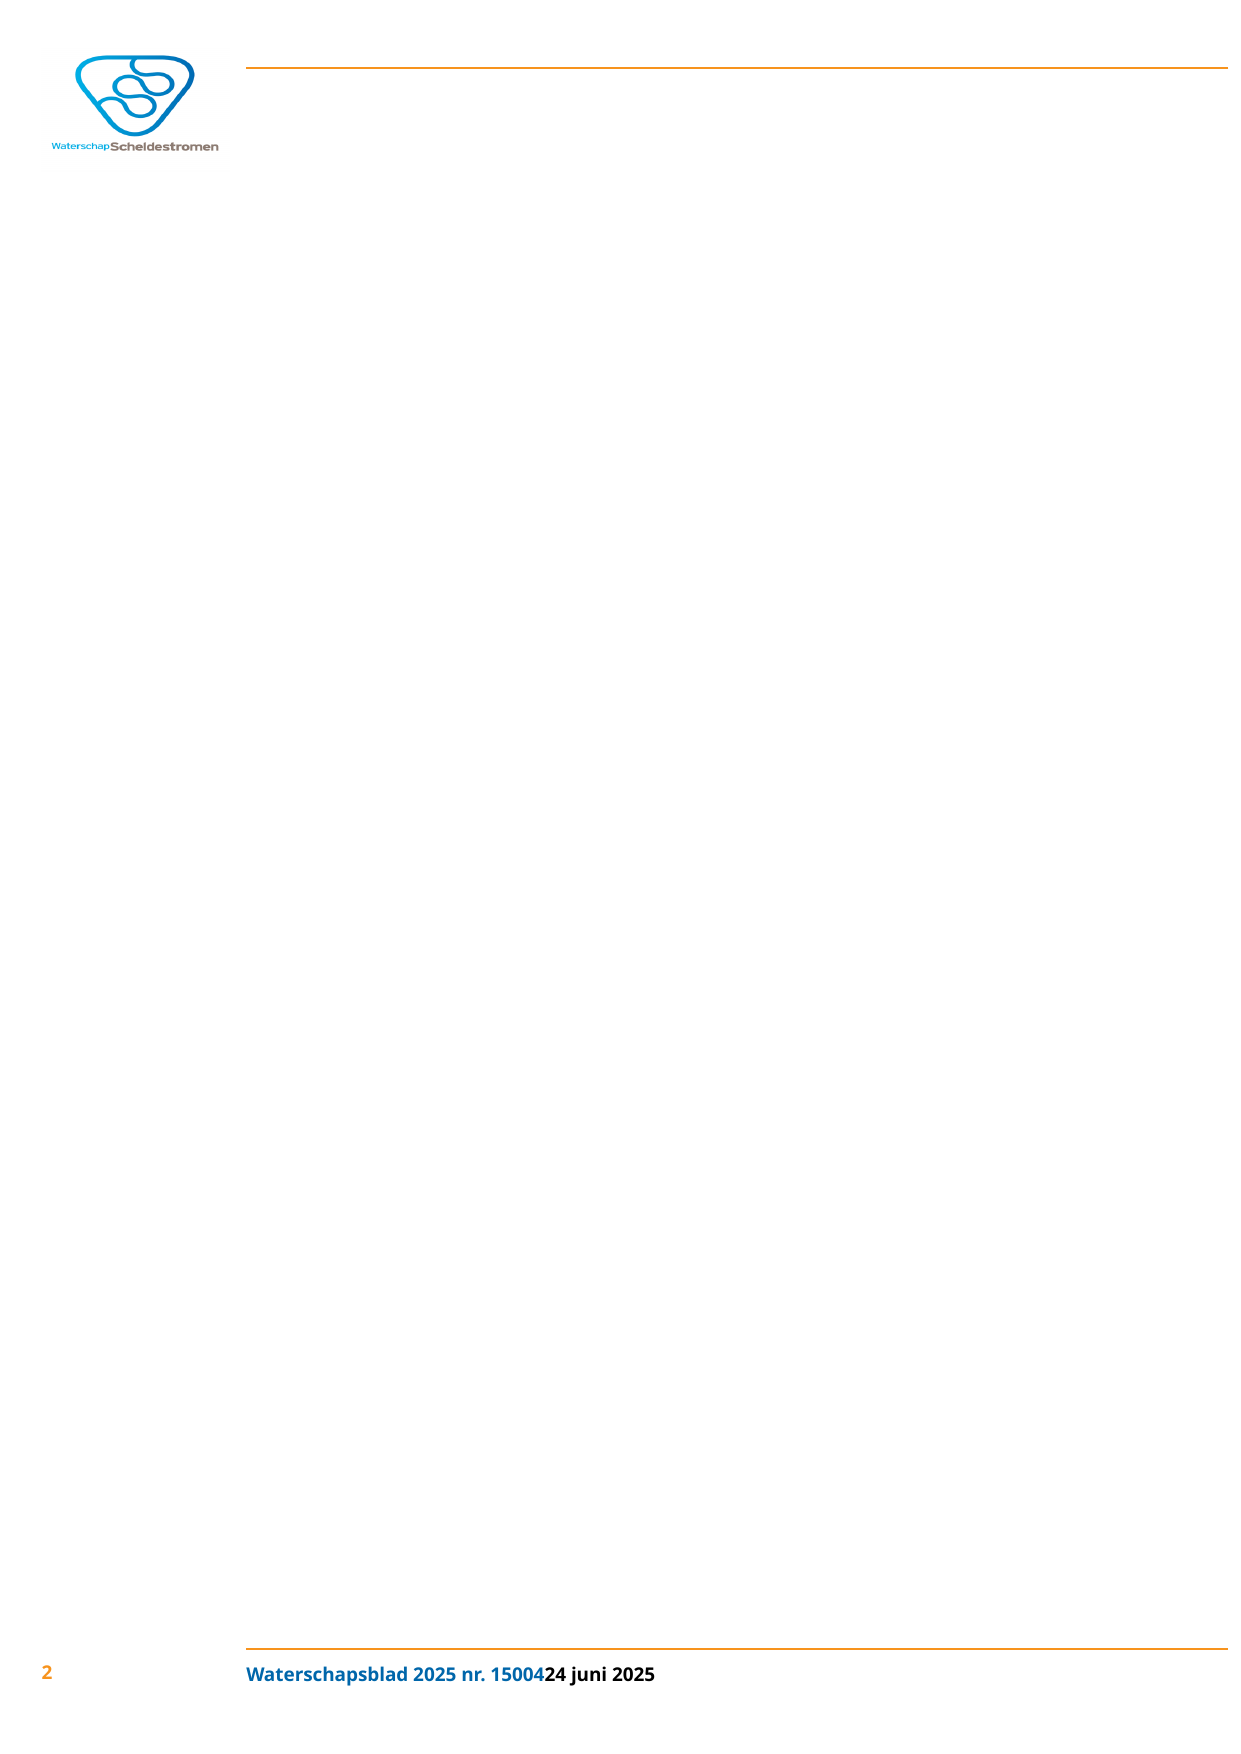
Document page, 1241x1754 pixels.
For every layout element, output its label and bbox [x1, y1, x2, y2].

picture [41, 47, 231, 172]
